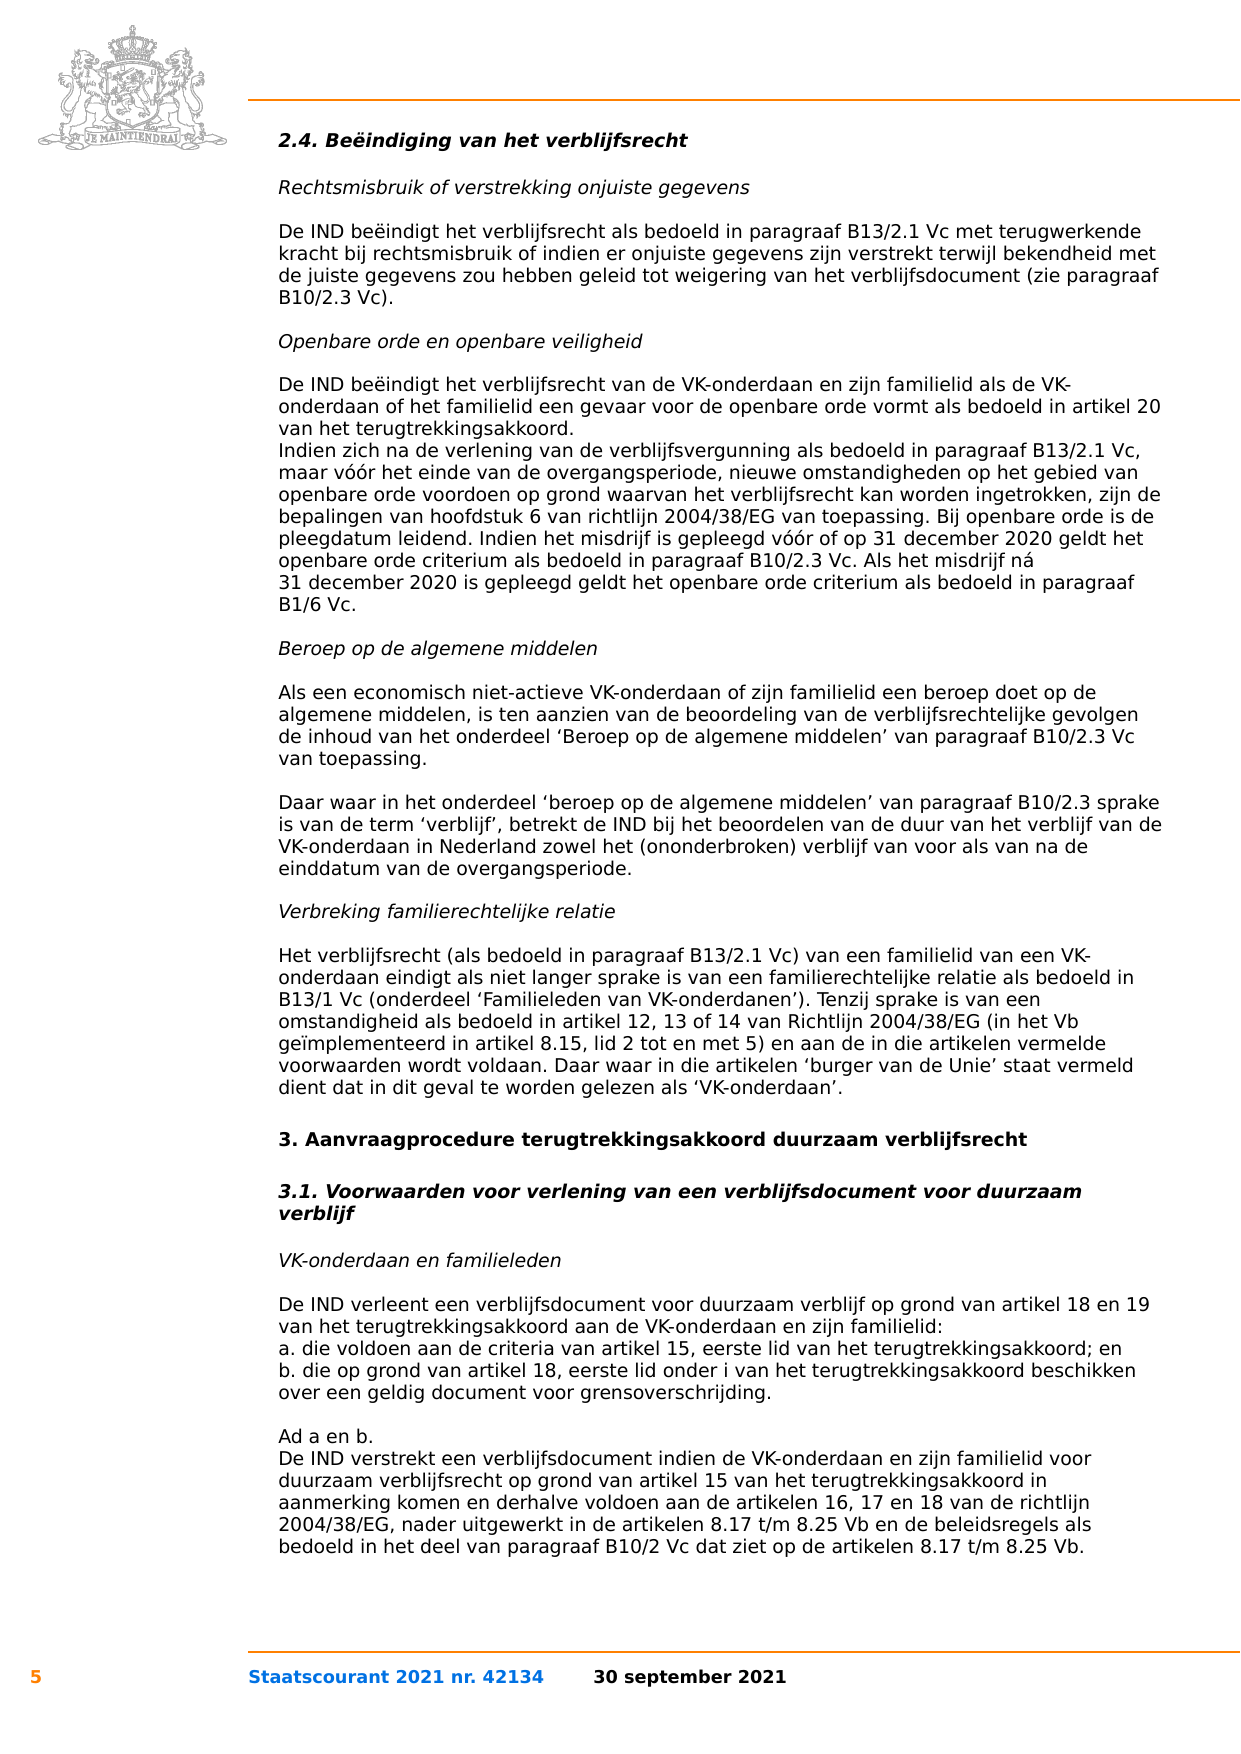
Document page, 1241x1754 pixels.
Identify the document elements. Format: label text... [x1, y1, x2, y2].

subtitle Verbreking familierechtelijke relatie [278, 901, 1163, 923]
text Het verblijfsrecht (als bedoeld in paragraaf B13/2.1 Vc) van een familielid van een VK-onderdaan eindigt als niet langer sprake is van een familierechtelijke relatie als bedoeld in B13/1 Vc (onderdeel ‘Familieleden van VK-onderdanen’). Tenzij sprake is van een omstandigheid als bedoeld in artikel 12, 13 of 14 van Richtlijn 2004/38/EG (in het Vb geïmplementeerd in artikel 8.15, lid 2 tot en met 5) en aan de in die artikelen vermelde voorwaarden wordt voldaan. Daar waar in die artikelen ‘burger van de Unie’ staat vermeld dient dat in dit geval te worden gelezen als ‘VK-onderdaan’. [278, 945, 1163, 1099]
text Ad a en b. [278, 1426, 1163, 1448]
subtitle VK-onderdaan en familieleden [278, 1250, 1163, 1272]
subtitle 2.4. Beëindiging van het verblijfsrecht [278, 130, 1163, 152]
subtitle 3.1. Voorwaarden voor verlening van een verblijfsdocument voor duurzaam verblijf [278, 1181, 1163, 1225]
subtitle Rechtsmisbruik of verstrekking onjuiste gegevens [278, 177, 1163, 199]
text Als een economisch niet-actieve VK-onderdaan of zijn familielid een beroep doet op de algemene middelen, is ten aanzien van de beoordeling van de verblijfsrechtelijke gevolgen de inhoud van het onderdeel ‘Beroep op de algemene middelen’ van paragraaf B10/2.3 Vc van toepassing. [278, 682, 1163, 770]
text De IND verleent een verblijfsdocument voor duurzaam verblijf op grond van artikel 18 en 19 van het terugtrekkingsakkoord aan de VK-onderdaan en zijn familielid: [278, 1294, 1163, 1338]
text Indien zich na de verlening van de verblijfsvergunning als bedoeld in paragraaf B13/2.1 Vc, maar vóór het einde van de overgangsperiode, nieuwe omstandigheden op het gebied van openbare orde voordoen op grond waarvan het verblijfsrecht kan worden ingetrokken, zijn de bepalingen van hoofdstuk 6 van richtlijn 2004/38/EG van toepassing. Bij openbare orde is de pleegdatum leidend. Indien het misdrijf is gepleegd vóór of op 31 december 2020 geldt het openbare orde criterium als bedoeld in paragraaf B10/2.3 Vc. Als het misdrijf ná 31 december 2020 is gepleegd geldt het openbare orde criterium als bedoeld in paragraaf B1/6 Vc. [278, 440, 1163, 616]
text De IND beëindigt het verblijfsrecht van de VK-onderdaan en zijn familielid als de VK-onderdaan of het familielid een gevaar voor de openbare orde vormt als bedoeld in artikel 20 van het terugtrekkingsakkoord. [278, 374, 1163, 440]
text De IND verstrekt een verblijfsdocument indien de VK-onderdaan en zijn familielid voor duurzaam verblijfsrecht op grond van artikel 15 van het terugtrekkingsakkoord in aanmerking komen en derhalve voldoen aan de artikelen 16, 17 en 18 van de richtlijn 2004/38/EG, nader uitgewerkt in de artikelen 8.17 t/m 8.25 Vb en de beleidsregels als bedoeld in het deel van paragraaf B10/2 Vc dat ziet op de artikelen 8.17 t/m 8.25 Vb. [278, 1448, 1163, 1558]
subtitle Openbare orde en openbare veiligheid [278, 331, 1163, 352]
picture [38, 25, 227, 150]
subtitle Beroep op de algemene middelen [278, 638, 1163, 660]
subtitle 3. Aanvraagprocedure terugtrekkingsakkoord duurzaam verblijfsrecht [278, 1129, 1163, 1151]
text b. die op grond van artikel 18, eerste lid onder i van het terugtrekkingsakkoord beschikken over een geldig document voor grensoverschrijding. [278, 1360, 1163, 1404]
text De IND beëindigt het verblijfsrecht als bedoeld in paragraaf B13/2.1 Vc met terugwerkende kracht bij rechtsmisbruik of indien er onjuiste gegevens zijn verstrekt terwijl bekendheid met de juiste gegevens zou hebben geleid tot weigering van het verblijfsdocument (zie paragraaf B10/2.3 Vc). [278, 221, 1163, 309]
text Daar waar in het onderdeel ‘beroep op de algemene middelen’ van paragraaf B10/2.3 sprake is van de term ‘verblijf’, betrekt de IND bij het beoordelen van de duur van het verblijf van de VK-onderdaan in Nederland zowel het (ononderbroken) verblijf van voor als van na de einddatum van de overgangsperiode. [278, 792, 1163, 879]
text a. die voldoen aan de criteria van artikel 15, eerste lid van het terugtrekkingsakkoord; en [278, 1338, 1163, 1360]
